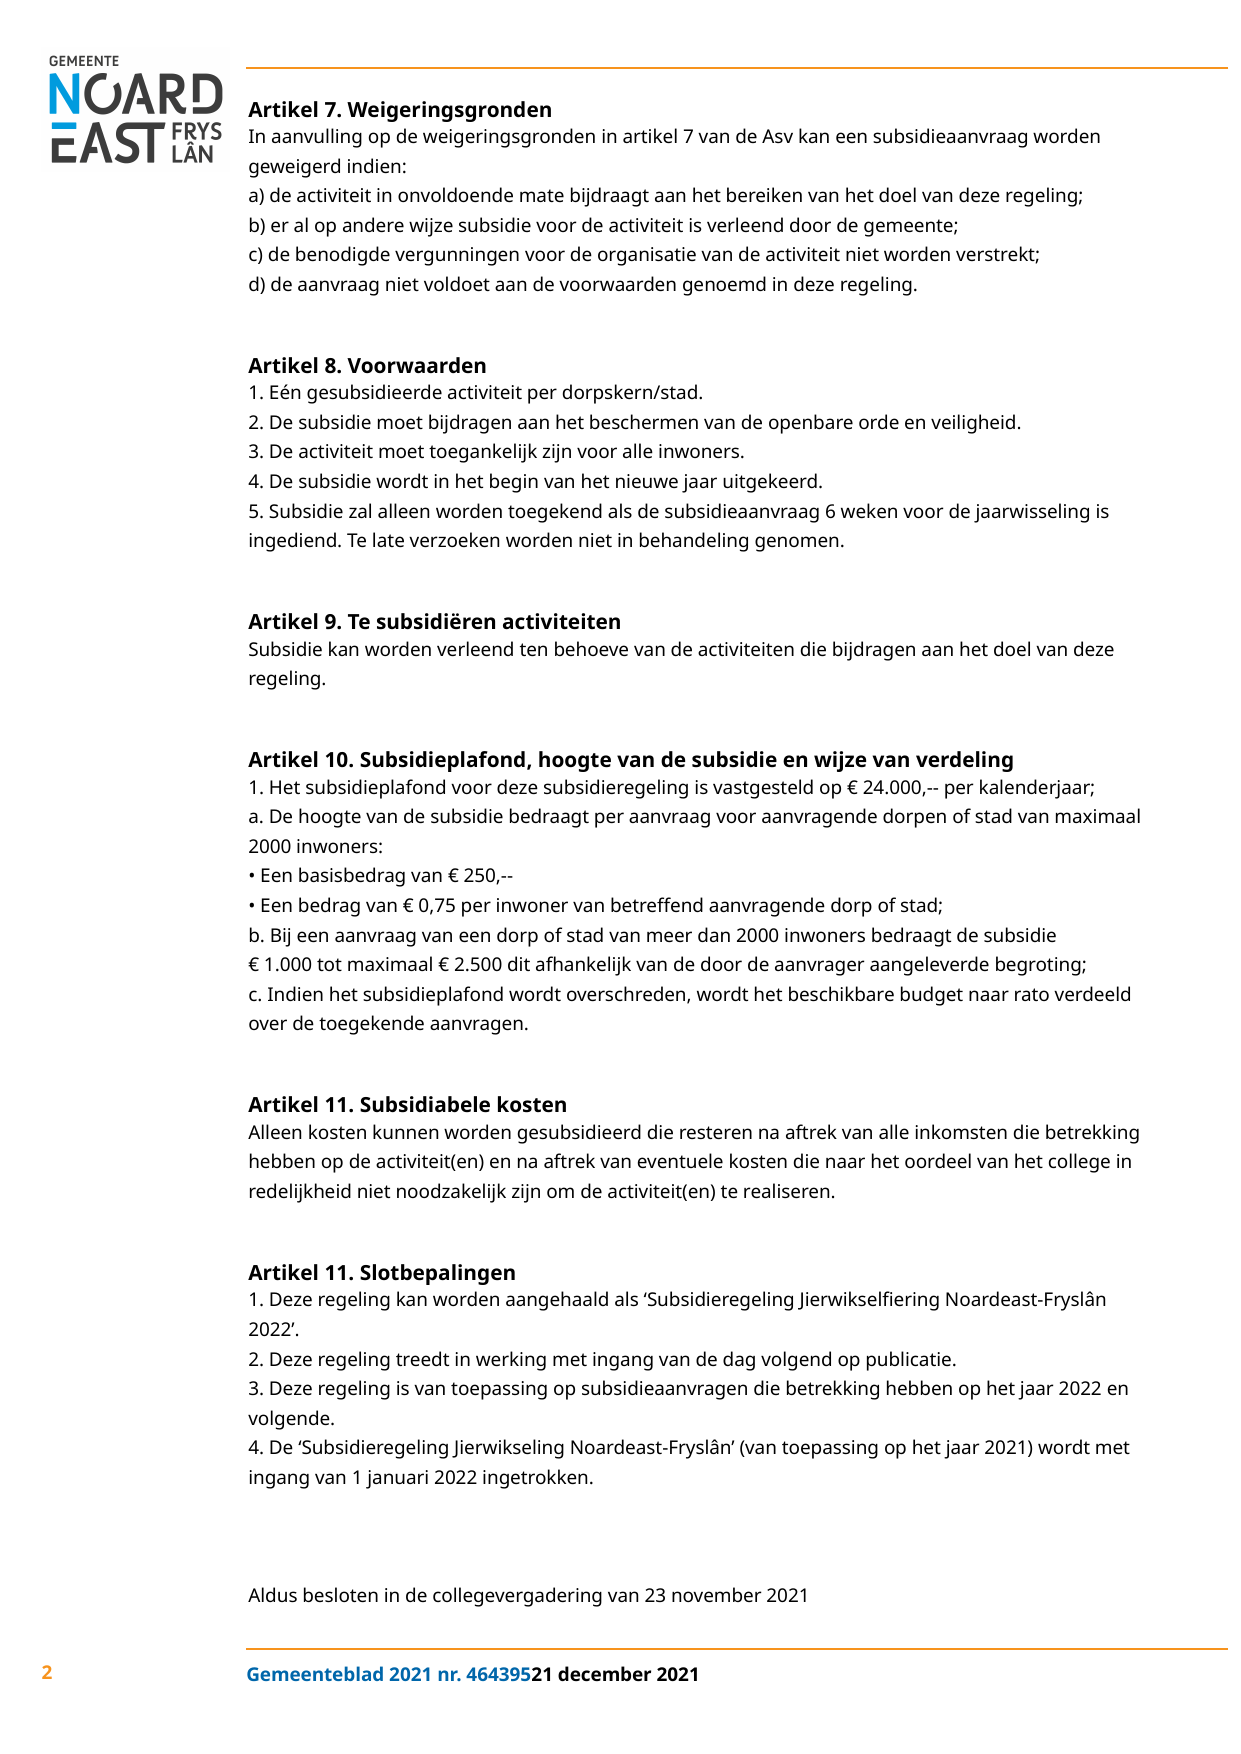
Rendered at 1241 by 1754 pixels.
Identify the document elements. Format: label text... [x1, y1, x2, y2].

text In aanvulling op de weigeringsgronden in artikel 7 van de Asv kan een subsidieaanvraag worden geweigerd indien: [248, 123, 1152, 178]
text Artikel 9. Te subsidiëren activiteiten [248, 607, 1152, 636]
text a. De hoogte van de subsidie bedraagt per aanvraag voor aanvragende dorpen of stad van maximaal 2000 inwoners: [248, 803, 1152, 859]
text 1. Het subsidieplafond voor deze subsidieregeling is vastgesteld op € 24.000,-- per kalenderjaar; [248, 774, 1152, 800]
text Subsidie kan worden verleend ten behoeve van de activiteiten die bijdragen aan het doel van deze regeling. [248, 636, 1152, 691]
text 5. Subsidie zal alleen worden toegekend als de subsidieaanvraag 6 weken voor de jaarwisseling is ingediend. Te late verzoeken worden niet in behandeling genomen. [248, 498, 1152, 553]
text Artikel 8. Voorwaarden [248, 351, 1152, 379]
text Alleen kosten kunnen worden gesubsidieerd die resteren na aftrek van alle inkomsten die betrekking hebben op de activiteit(en) en na aftrek van eventuele kosten die naar het oordeel van het college in redelijkheid niet noodzakelijk zijn om de activiteit(en) te realiseren. [248, 1119, 1152, 1204]
text b. Bij een aanvraag van een dorp of stad van meer dan 2000 inwoners bedraagt de subsidie [248, 922, 1152, 948]
text c. Indien het subsidieplafond wordt overschreden, wordt het beschikbare budget naar rato verdeeld over de toegekende aanvragen. [248, 981, 1152, 1036]
text Artikel 7. Weigeringsgronden [248, 95, 1152, 123]
text 3. De activiteit moet toegankelijk zijn voor alle inwoners. [248, 439, 1152, 464]
text 3. Deze regeling is van toepassing op subsidieaanvragen die betrekking hebben op het jaar 2022 en volgende. [248, 1375, 1152, 1431]
text 4. De subsidie wordt in het begin van het nieuwe jaar uitgekeerd. [248, 468, 1152, 494]
text d) de aanvraag niet voldoet aan de voorwaarden genoemd in deze regeling. [248, 271, 1152, 297]
text 4. De ‘Subsidieregeling Jierwikseling Noardeast-Fryslân’ (van toepassing op het jaar 2021) wordt met ingang van 1 januari 2022 ingetrokken. [248, 1434, 1152, 1490]
text 1. Eén gesubsidieerde activiteit per dorpskern/stad. [248, 379, 1152, 405]
picture [41, 47, 231, 172]
text • Een bedrag van € 0,75 per inwoner van betreffend aanvragende dorp of stad; [248, 892, 1152, 918]
text Artikel 10. Subsidieplafond, hoogte van de subsidie en wijze van verdeling [248, 746, 1152, 774]
text b) er al op andere wijze subsidie voor de activiteit is verleend door de gemeente; [248, 212, 1152, 238]
text 2. De subsidie moet bijdragen aan het beschermen van de openbare orde en veiligheid. [248, 409, 1152, 435]
text a) de activiteit in onvoldoende mate bijdraagt aan het bereiken van het doel van deze regeling; [248, 182, 1152, 208]
text 1. Deze regeling kan worden aangehaald als ‘Subsidieregeling Jierwikselfiering Noardeast-Fryslân 2022’. [248, 1287, 1152, 1342]
text Artikel 11. Subsidiabele kosten [248, 1091, 1152, 1119]
text 2. Deze regeling treedt in werking met ingang van de dag volgend op publicatie. [248, 1346, 1152, 1372]
text € 1.000 tot maximaal € 2.500 dit afhankelijk van de door de aanvrager aangeleverde begroting; [248, 951, 1152, 977]
text Artikel 11. Slotbepalingen [248, 1258, 1152, 1287]
text Aldus besloten in de collegevergadering van 23 november 2021 [248, 1582, 1152, 1608]
text c) de benodigde vergunningen voor de organisatie van de activiteit niet worden verstrekt; [248, 242, 1152, 267]
text • Een basisbedrag van € 250,-- [248, 863, 1152, 888]
